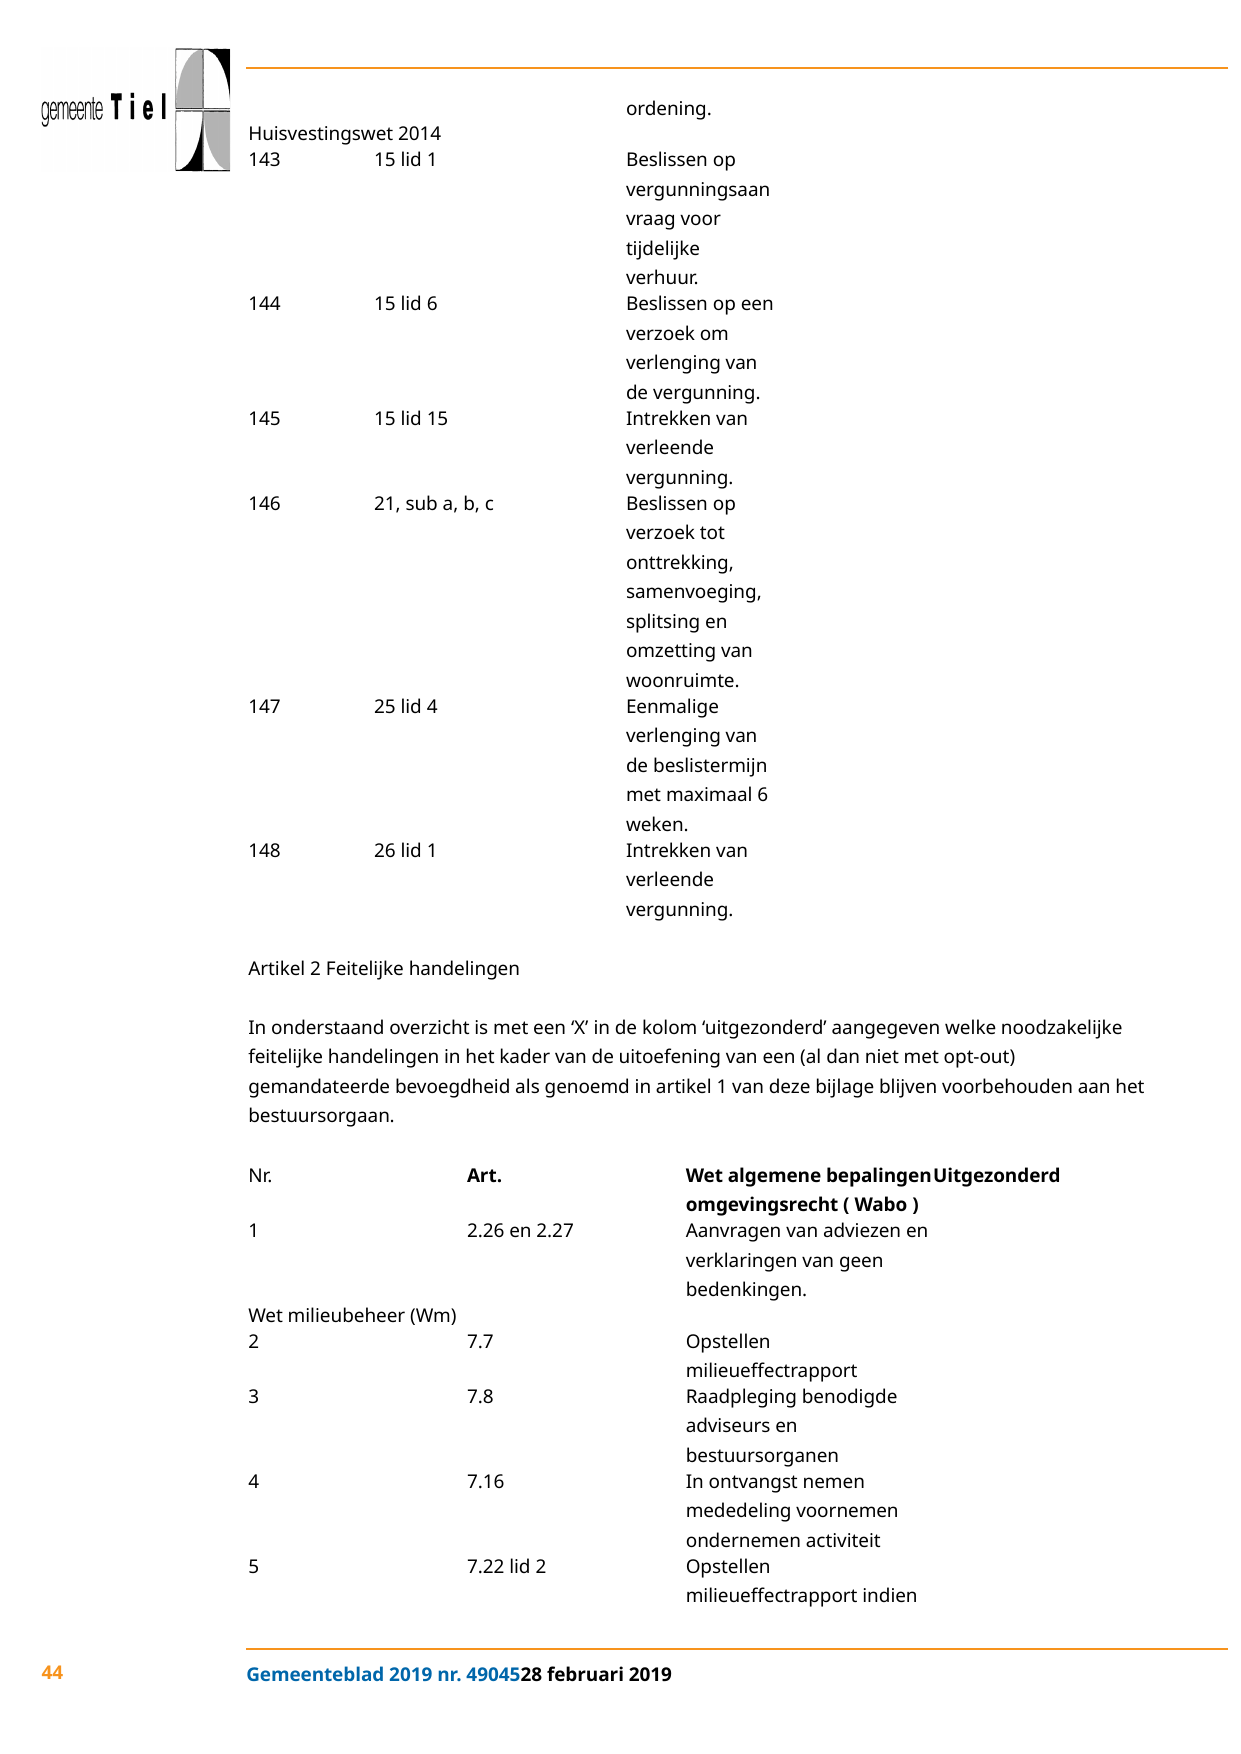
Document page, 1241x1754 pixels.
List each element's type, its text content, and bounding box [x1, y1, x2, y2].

table_cell [774, 490, 900, 693]
table_cell [900, 146, 1026, 290]
table_cell [774, 837, 900, 922]
table_cell 7.8 [467, 1383, 686, 1468]
table_cell [1026, 405, 1152, 490]
table_header Art. [467, 1162, 686, 1217]
table_header Wet algemene bepalingen omgevingsrecht ( Wabo ) [686, 1162, 933, 1217]
table_cell 144 [248, 290, 374, 405]
table_cell 146 [248, 490, 374, 693]
table_cell 7.16 [467, 1468, 686, 1553]
table_cell 3 [248, 1383, 467, 1468]
table_cell 143 [248, 146, 374, 290]
table_cell [1026, 693, 1152, 837]
table_cell Opstellen milieueffectrapport indien [686, 1553, 933, 1608]
table_cell [900, 837, 1026, 922]
table_cell 25 lid 4 [374, 693, 626, 837]
table_cell In ontvangst nemen mededeling voornemen ondernemen activiteit [686, 1468, 933, 1553]
table_cell [933, 1328, 1152, 1383]
table_cell [1026, 146, 1152, 290]
table_cell [933, 1553, 1152, 1608]
table_cell [774, 290, 900, 405]
table_cell [774, 146, 900, 290]
table_cell [1026, 837, 1152, 922]
table_header Uitgezonderd [933, 1162, 1152, 1217]
table_cell Opstellen milieueffectrapport [686, 1328, 933, 1383]
table_cell Beslissen op vergunningsaanvraag voor tijdelijke verhuur. [626, 146, 774, 290]
table_cell 21, sub a, b, c [374, 490, 626, 693]
table_cell [774, 405, 900, 490]
table_cell [1026, 95, 1152, 121]
table_cell [900, 290, 1026, 405]
table_cell 2 [248, 1328, 467, 1383]
table_cell [1026, 490, 1152, 693]
table_cell 7.7 [467, 1328, 686, 1383]
table_cell Beslissen op verzoek tot onttrekking, samenvoeging, splitsing en omzetting van woonruimte. [626, 490, 774, 693]
picture [41, 47, 231, 172]
table_cell [900, 95, 1026, 121]
table_cell 15 lid 1 [374, 146, 626, 290]
table_cell 148 [248, 837, 374, 922]
table_cell [774, 693, 900, 837]
table_cell Huisvestingswet 2014 [248, 121, 1152, 146]
table_cell [248, 95, 374, 121]
table_header Nr. [248, 1162, 467, 1217]
table_cell 1 [248, 1217, 467, 1302]
table_cell [933, 1217, 1152, 1302]
table_cell [900, 693, 1026, 837]
table_cell 5 [248, 1553, 467, 1608]
table_cell Aanvragen van adviezen en verklaringen van geen bedenkingen. [686, 1217, 933, 1302]
table_cell 26 lid 1 [374, 837, 626, 922]
table_cell Wet milieubeheer (Wm) [248, 1302, 1152, 1328]
table_cell 15 lid 15 [374, 405, 626, 490]
table_cell Beslissen op een verzoek om verlenging van de vergunning. [626, 290, 774, 405]
table_cell [933, 1468, 1152, 1553]
table_cell [900, 405, 1026, 490]
table_cell Intrekken van verleende vergunning. [626, 405, 774, 490]
table_cell Eenmalige verlenging van de beslistermijn met maximaal 6 weken. [626, 693, 774, 837]
table_cell 4 [248, 1468, 467, 1553]
table_cell [774, 95, 900, 121]
table_cell Raadpleging benodigde adviseurs en bestuursorganen [686, 1383, 933, 1468]
text Artikel 2 Feitelijke handelingen [248, 955, 1152, 980]
table_cell 7.22 lid 2 [467, 1553, 686, 1608]
table_cell [900, 490, 1026, 693]
table_cell 2.26 en 2.27 [467, 1217, 686, 1302]
table_cell 147 [248, 693, 374, 837]
table_cell [1026, 290, 1152, 405]
table_cell 15 lid 6 [374, 290, 626, 405]
table_cell [933, 1383, 1152, 1468]
text In onderstaand overzicht is met een ‘X’ in de kolom ‘uitgezonderd’ aangegeven welke noodzakelijke feitelijke handelingen in het kader van de uitoefening van een (al dan niet met opt-out) gemandateerde bevoegdheid als genoemd in artikel 1 van deze bijlage blijven voorbehouden aan het bestuursorgaan. [248, 1014, 1152, 1128]
table_cell 145 [248, 405, 374, 490]
table_cell Intrekken van verleende vergunning. [626, 837, 774, 922]
table_cell [374, 95, 626, 121]
table_cell ordening. [626, 95, 774, 121]
